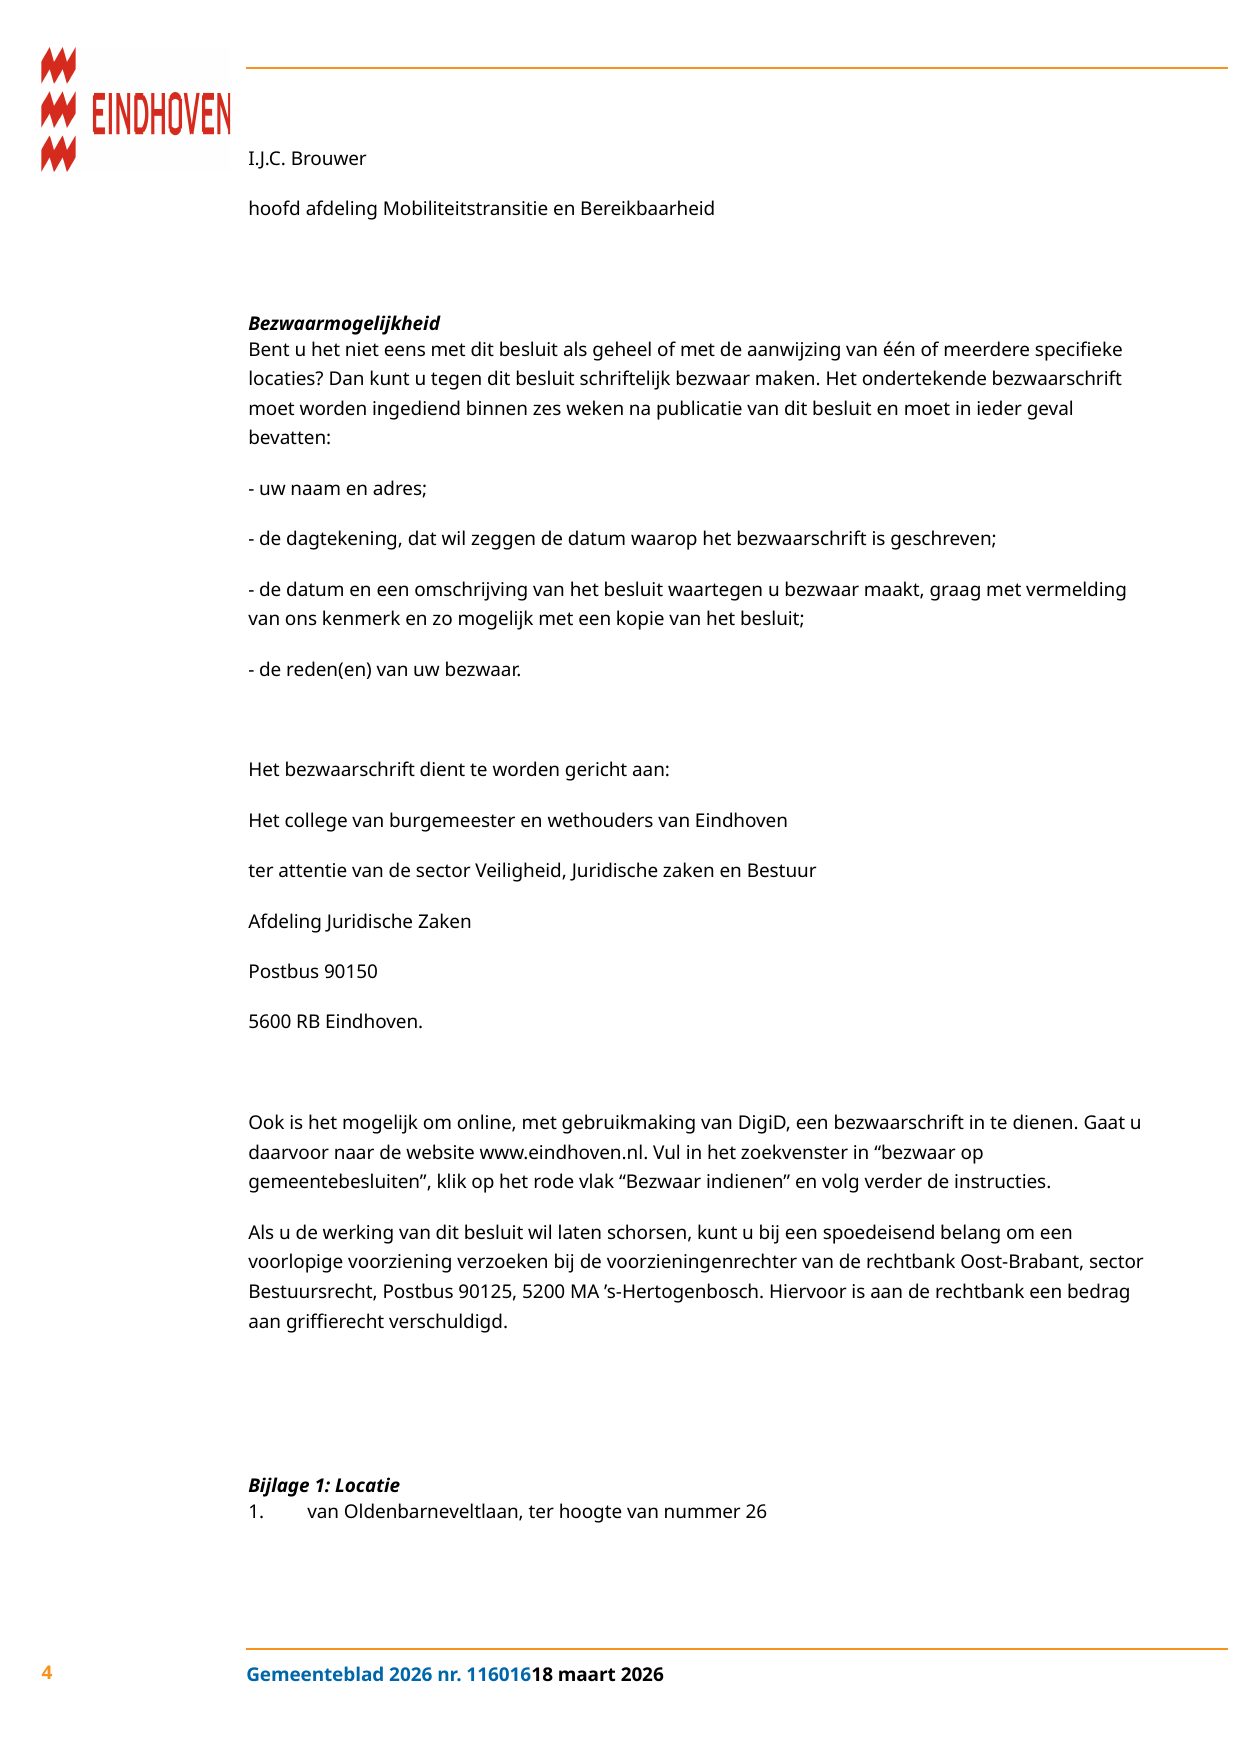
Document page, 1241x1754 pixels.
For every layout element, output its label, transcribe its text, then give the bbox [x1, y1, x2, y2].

text Postbus 90150 [248, 958, 1152, 984]
text Ook is het mogelijk om online, met gebruikmaking van DigiD, een bezwaarschrift in te dienen. Gaat u daarvoor naar de website www.eindhoven.nl. Vul in het zoekvenster in “bezwaar op gemeentebesluiten”, klik op het rode vlak “Bezwaar indienen” en volg verder de instructies. [248, 1109, 1152, 1194]
text I.J.C. Brouwer [248, 145, 1152, 171]
text Het bezwaarschrift dient te worden gericht aan: [248, 757, 1152, 782]
text - de reden(en) van uw bezwaar. [248, 656, 1152, 681]
text - uw naam en adres; [248, 475, 1152, 501]
text 5600 RB Eindhoven. [248, 1009, 1152, 1034]
text hoofd afdeling Mobiliteitstransitie en Bereikbaarheid [248, 196, 1152, 221]
picture [41, 47, 231, 172]
text Bent u het niet eens met dit besluit als geheel of met de aanwijzing van één of meerdere specifieke locaties? Dan kunt u tegen dit besluit schriftelijk bezwaar maken. Het ondertekende bezwaarschrift moet worden ingediend binnen zes weken na publicatie van dit besluit en moet in ieder geval bevatten: [248, 336, 1152, 450]
list van Oldenbarneveltlaan, ter hoogte van nummer 26 [248, 1498, 1152, 1524]
text Afdeling Juridische Zaken [248, 908, 1152, 933]
text Bijlage 1: Locatie [248, 1473, 1152, 1498]
text - de dagtekening, dat wil zeggen de datum waarop het bezwaarschrift is geschreven; [248, 525, 1152, 551]
text ter attentie van de sector Veiligheid, Juridische zaken en Bestuur [248, 857, 1152, 883]
text - de datum en een omschrijving van het besluit waartegen u bezwaar maakt, graag met vermelding van ons kenmerk en zo mogelijk met een kopie van het besluit; [248, 576, 1152, 631]
text Bezwaarmogelijkheid [248, 310, 1152, 336]
text Als u de werking van dit besluit wil laten schorsen, kunt u bij een spoedeisend belang om een voorlopige voorziening verzoeken bij de voorzieningenrechter van de rechtbank Oost-Brabant, sector Bestuursrecht, Postbus 90125, 5200 MA ’s-Hertogenbosch. Hiervoor is aan de rechtbank een bedrag aan griffierecht verschuldigd. [248, 1219, 1152, 1333]
text Het college van burgemeester en wethouders van Eindhoven [248, 807, 1152, 833]
